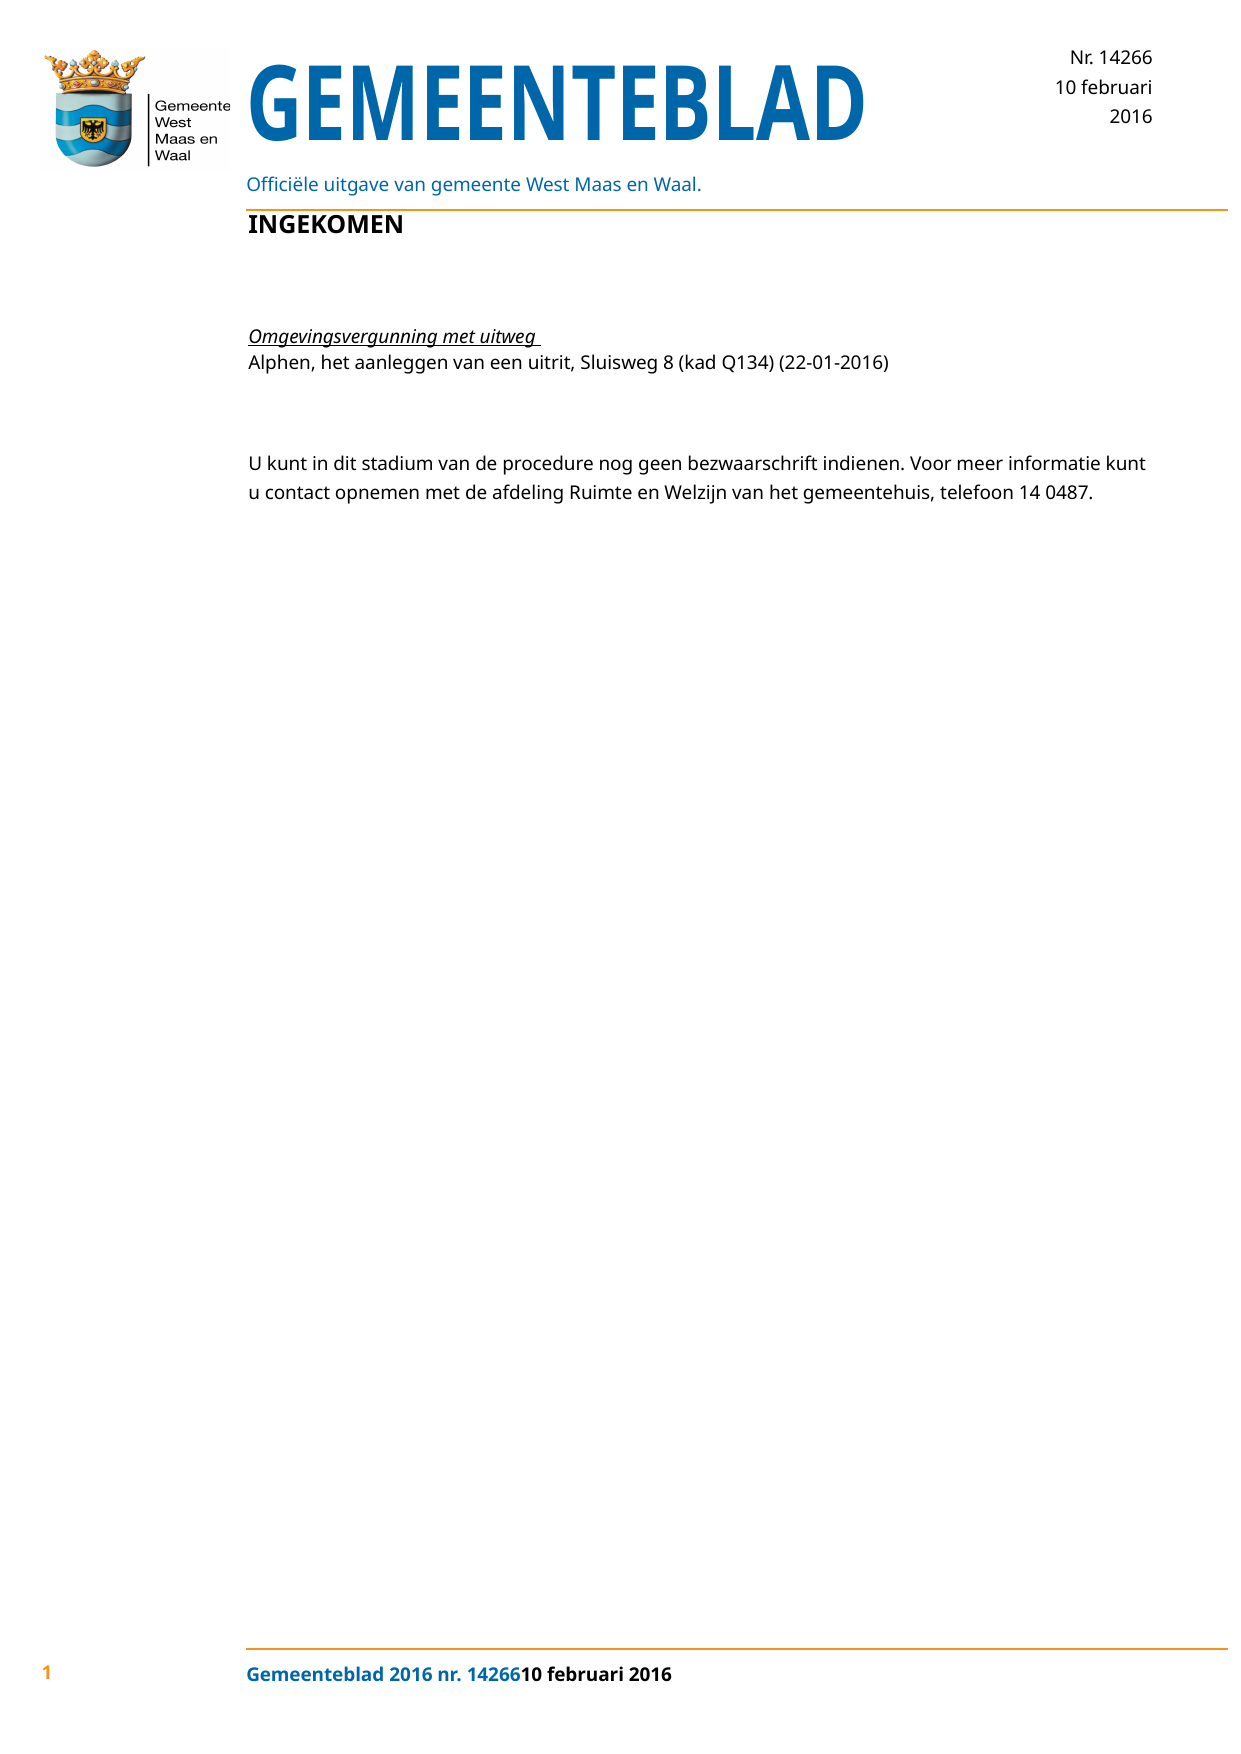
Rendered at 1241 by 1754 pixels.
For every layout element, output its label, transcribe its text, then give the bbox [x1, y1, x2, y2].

picture [41, 47, 231, 172]
text INGEKOMEN [248, 211, 1152, 241]
text U kunt in dit stadium van de procedure nog geen bezwaarschrift indienen. Voor meer informatie kunt u contact opnemen met de afdeling Ruimte en Welzijn van het gemeentehuis, telefoon 14 0487. [248, 450, 1152, 505]
text Alphen, het aanleggen van een uitrit, Sluisweg 8 (kad Q134) (22-01-2016) [248, 349, 1152, 374]
text Omgevingsvergunning met uitweg [248, 323, 1152, 349]
